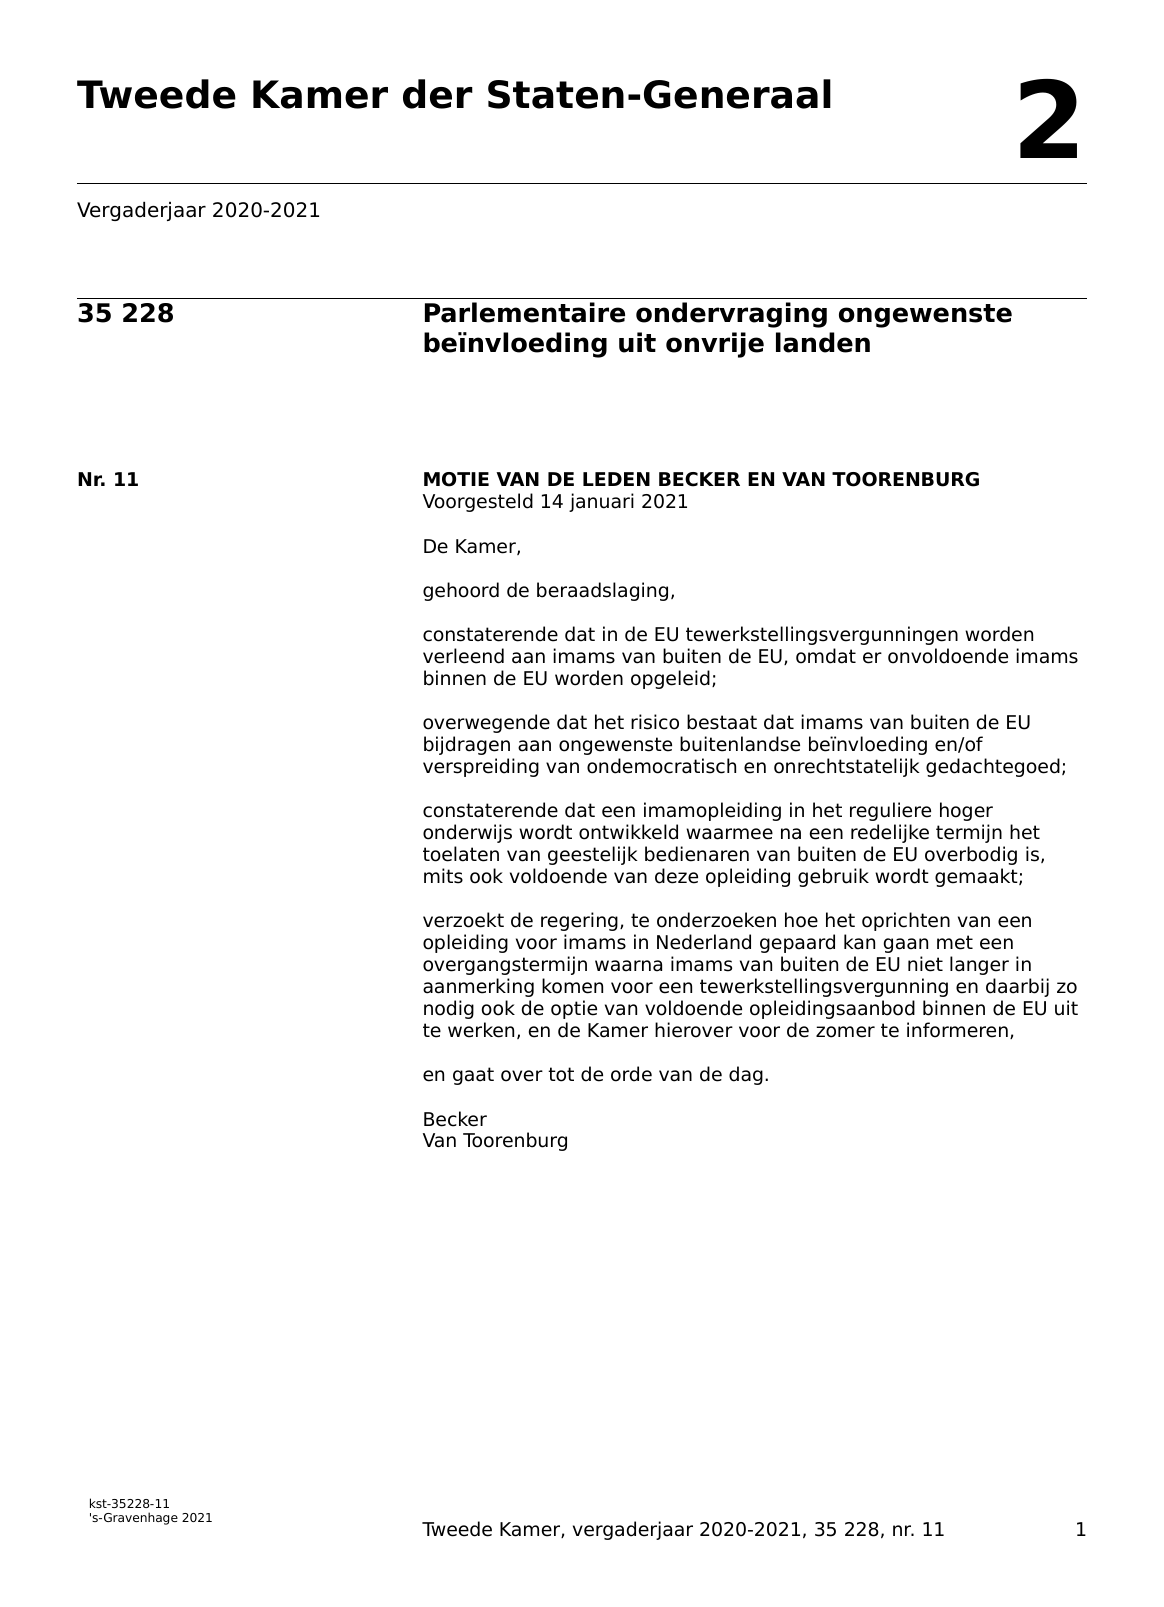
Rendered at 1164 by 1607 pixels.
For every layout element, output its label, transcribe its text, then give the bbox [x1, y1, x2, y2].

text overwegende dat het risico bestaat dat imams van buiten de EU bijdragen aan ongewenste buitenlandse beïnvloeding en/of verspreiding van ondemocratisch en onrechtstatelijk gedachtegoed; [422, 712, 1087, 778]
subtitle Nr. 11 MOTIE VAN DE LEDEN BECKER EN VAN TOORENBURG [77, 469, 1087, 491]
table_header Tweede Kamer der Staten-Generaal [77, 59, 886, 183]
text 's-Gravenhage 2021 [88, 1511, 323, 1525]
text gehoord de beraadslaging, [422, 580, 1087, 602]
text Van Toorenburg [422, 1130, 1087, 1152]
text en gaat over tot de orde van de dag. [422, 1064, 1087, 1086]
text Becker [422, 1108, 1087, 1130]
text De Kamer, [422, 536, 1087, 557]
table_cell Vergaderjaar 2020-2021 [77, 184, 1087, 298]
text Voorgesteld 14 januari 2021 [422, 491, 1087, 513]
table_header 2 [886, 59, 1087, 183]
subtitle 35 228 Parlementaire ondervraging ongewenste beïnvloeding uit onvrije landen [77, 299, 1087, 358]
text kst-35228-11 [88, 1497, 323, 1511]
text verzoekt de regering, te onderzoeken hoe het oprichten van een opleiding voor imams in Nederland gepaard kan gaan met een overgangstermijn waarna imams van buiten de EU niet langer in aanmerking komen voor een tewerkstellingsvergunning en daarbij zo nodig ook de optie van voldoende opleidingsaanbod binnen de EU uit te werken, en de Kamer hierover voor de zomer te informeren, [422, 910, 1087, 1042]
text constaterende dat in de EU tewerkstellingsvergunningen worden verleend aan imams van buiten de EU, omdat er onvoldoende imams binnen de EU worden opgeleid; [422, 624, 1087, 690]
text constaterende dat een imamopleiding in het reguliere hoger onderwijs wordt ontwikkeld waarmee na een redelijke termijn het toelaten van geestelijk bedienaren van buiten de EU overbodig is, mits ook voldoende van deze opleiding gebruik wordt gemaakt; [422, 800, 1087, 888]
